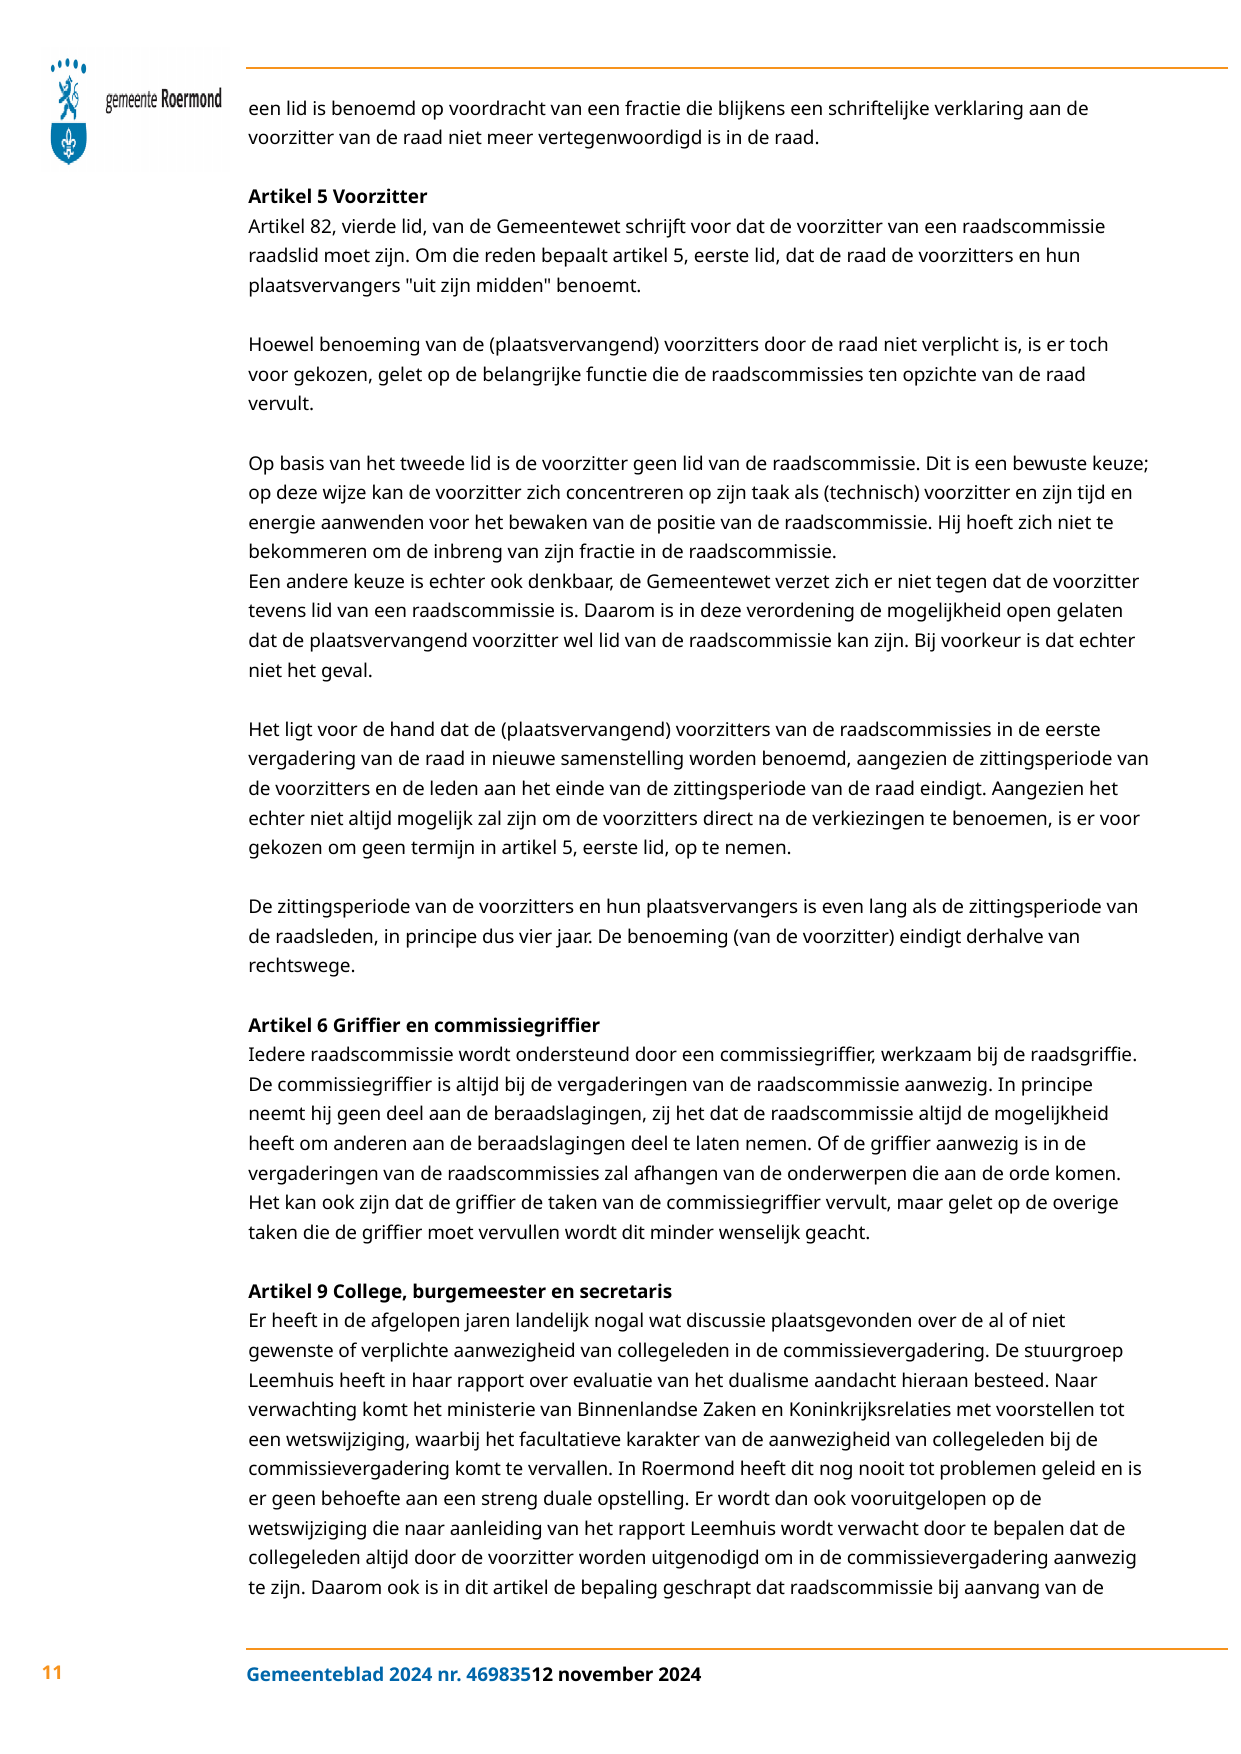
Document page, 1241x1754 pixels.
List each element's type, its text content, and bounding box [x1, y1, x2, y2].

text Artikel 82, vierde lid, van de Gemeentewet schrijft voor dat de voorzitter van een raadscommissie raadslid moet zijn. Om die reden bepaalt artikel 5, eerste lid, dat de raad de voorzitters en hun plaatsvervangers "uit zijn midden" benoemt. [248, 213, 1152, 298]
text Hoewel benoeming van de (plaatsvervangend) voorzitters door de raad niet verplicht is, is er toch voor gekozen, gelet op de belangrijke functie die de raadscommissies ten opzichte van de raad vervult. [248, 331, 1152, 416]
text een lid is benoemd op voordracht van een fractie die blijkens een schriftelijke verklaring aan de voorzitter van de raad niet meer vertegenwoordigd is in de raad. [248, 95, 1152, 150]
text Op basis van het tweede lid is de voorzitter geen lid van de raadscommissie. Dit is een bewuste keuze; op deze wijze kan de voorzitter zich concentreren op zijn taak als (technisch) voorzitter en zijn tijd en energie aanwenden voor het bewaken van de positie van de raadscommissie. Hij hoeft zich niet te bekommeren om de inbreng van zijn fractie in de raadscommissie. [248, 450, 1152, 564]
text Een andere keuze is echter ook denkbaar, de Gemeentewet verzet zich er niet tegen dat de voorzitter tevens lid van een raadscommissie is. Daarom is in deze verordening de mogelijkheid open gelaten dat de plaatsvervangend voorzitter wel lid van de raadscommissie kan zijn. Bij voorkeur is dat echter niet het geval. [248, 568, 1152, 683]
text Iedere raadscommissie wordt ondersteund door een commissiegriffier, werkzaam bij de raadsgriffie. De commissiegriffier is altijd bij de vergaderingen van de raadscommissie aanwezig. In principe neemt hij geen deel aan de beraadslagingen, zij het dat de raadscommissie altijd de mogelijkheid heeft om anderen aan de beraadslagingen deel te laten nemen. Of de griffier aanwezig is in de vergaderingen van de raadscommissies zal afhangen van de onderwerpen die aan de orde komen. [248, 1041, 1152, 1186]
text Artikel 5 Voorzitter [248, 183, 1152, 209]
text Artikel 6 Griffier en commissiegriffier [248, 1012, 1152, 1038]
text Artikel 9 College, burgemeester en secretaris [248, 1278, 1152, 1304]
text De zittingsperiode van de voorzitters en hun plaatsvervangers is even lang als de zittingsperiode van de raadsleden, in principe dus vier jaar. De benoeming (van de voorzitter) eindigt derhalve van rechtswege. [248, 893, 1152, 978]
text Het ligt voor de hand dat de (plaatsvervangend) voorzitters van de raadscommissies in de eerste vergadering van de raad in nieuwe samenstelling worden benoemd, aangezien de zittingsperiode van de voorzitters en de leden aan het einde van de zittingsperiode van de raad eindigt. Aangezien het echter niet altijd mogelijk zal zijn om de voorzitters direct na de verkiezingen te benoemen, is er voor gekozen om geen termijn in artikel 5, eerste lid, op te nemen. [248, 716, 1152, 860]
text Er heeft in de afgelopen jaren landelijk nogal wat discussie plaatsgevonden over de al of niet gewenste of verplichte aanwezigheid van collegeleden in de commissievergadering. De stuurgroep Leemhuis heeft in haar rapport over evaluatie van het dualisme aandacht hieraan besteed. Naar verwachting komt het ministerie van Binnenlandse Zaken en Koninkrijksrelaties met voorstellen tot een wetswijziging, waarbij het facultatieve karakter van de aanwezigheid van collegeleden bij de commissievergadering komt te vervallen. In Roermond heeft dit nog nooit tot problemen geleid en is er geen behoefte aan een streng duale opstelling. Er wordt dan ook vooruitgelopen op de wetswijziging die naar aanleiding van het rapport Leemhuis wordt verwacht door te bepalen dat de collegeleden altijd door de voorzitter worden uitgenodigd om in de commissievergadering aanwezig te zijn. Daarom ook is in dit artikel de bepaling geschrapt dat raadscommissie bij aanvang van de [248, 1308, 1152, 1600]
text Het kan ook zijn dat de griffier de taken van de commissiegriffier vervult, maar gelet op de overige taken die de griffier moet vervullen wordt dit minder wenselijk geacht. [248, 1189, 1152, 1245]
picture [41, 47, 231, 172]
